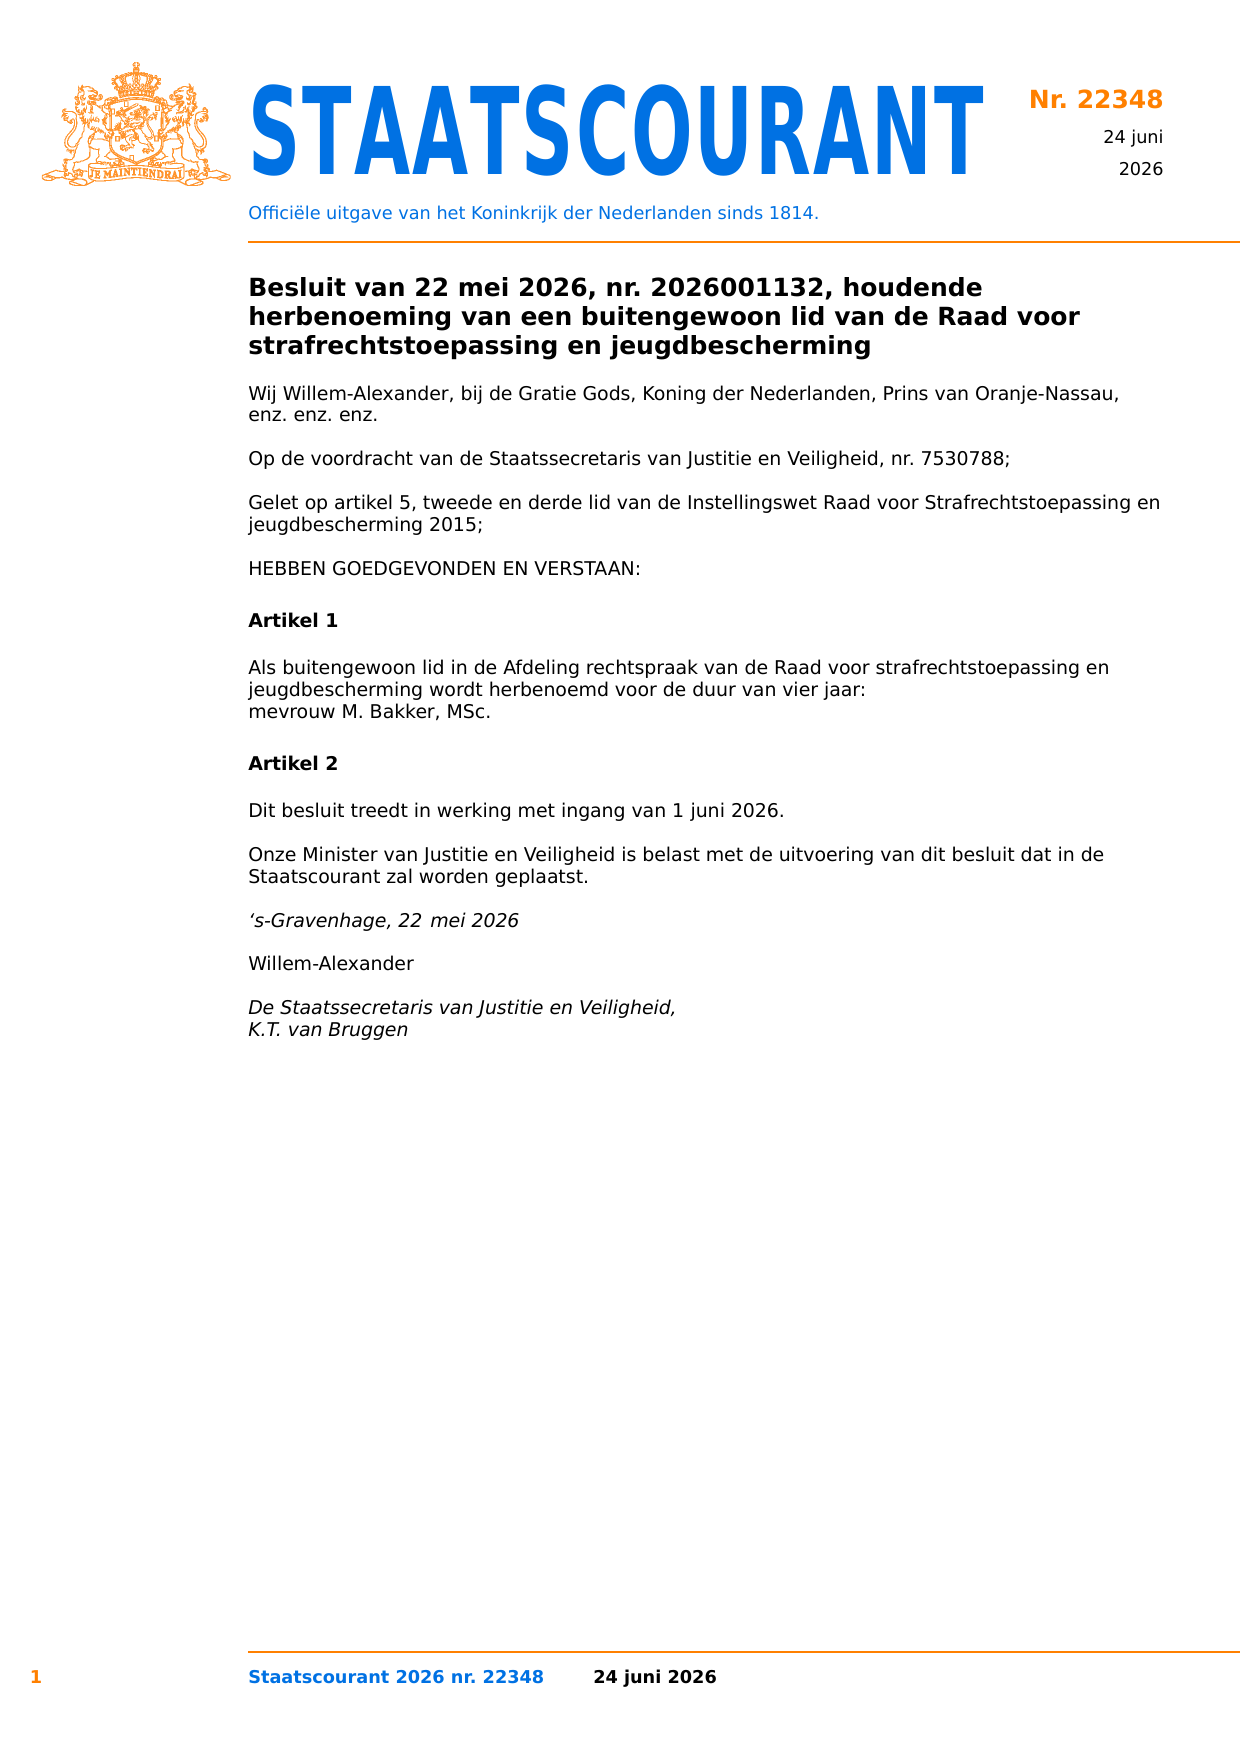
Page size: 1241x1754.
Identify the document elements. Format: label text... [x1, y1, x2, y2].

picture [41, 62, 231, 186]
text Wij Willem-Alexander, bij de Gratie Gods, Koning der Nederlanden, Prins van Oranje-Nassau, enz. enz. enz. [248, 382, 1163, 426]
table_header STAATSCOURANT [248, 62, 998, 203]
table_header Nr. 22348 [998, 62, 1240, 121]
text Gelet op artikel 5, tweede en derde lid van de Instellingswet Raad voor Strafrechtstoepassing en jeugdbescherming 2015; [248, 492, 1163, 536]
table_header [25, 62, 248, 241]
table_cell 2026 [998, 153, 1240, 203]
text HEBBEN GOEDGEVONDEN EN VERSTAAN: [248, 558, 1163, 580]
text De Staatssecretaris van Justitie en Veiligheid, K.T. van Bruggen [248, 997, 1163, 1041]
subtitle Artikel 2 [248, 753, 1163, 775]
text Dit besluit treedt in werking met ingang van 1 juni 2026. [248, 800, 1163, 822]
text Onze Minister van Justitie en Veiligheid is belast met de uitvoering van dit besluit dat in de Staatscourant zal worden geplaatst. [248, 844, 1163, 888]
text Willem-Alexander [248, 953, 1163, 975]
subtitle Besluit van 22 mei 2026, nr. 2026001132, houdende herbenoeming van een buitengewoon lid van de Raad voor strafrechtstoepassing en jeugdbescherming [248, 273, 1163, 361]
text Als buitengewoon lid in de Afdeling rechtspraak van de Raad voor strafrechtstoepassing en jeugdbescherming wordt herbenoemd voor de duur van vier jaar: [248, 657, 1163, 701]
text mevrouw M. Bakker, MSc. [248, 701, 1163, 723]
text ‘s-Gravenhage, 22 mei 2026 [248, 909, 1163, 931]
text Op de voordracht van de Staatssecretaris van Justitie en Veiligheid, nr. 7530788; [248, 448, 1163, 470]
table_cell Officiële uitgave van het Koninkrijk der Nederlanden sinds 1814. [248, 203, 1240, 241]
subtitle Artikel 1 [248, 610, 1163, 632]
table_cell 24 juni [998, 121, 1240, 153]
